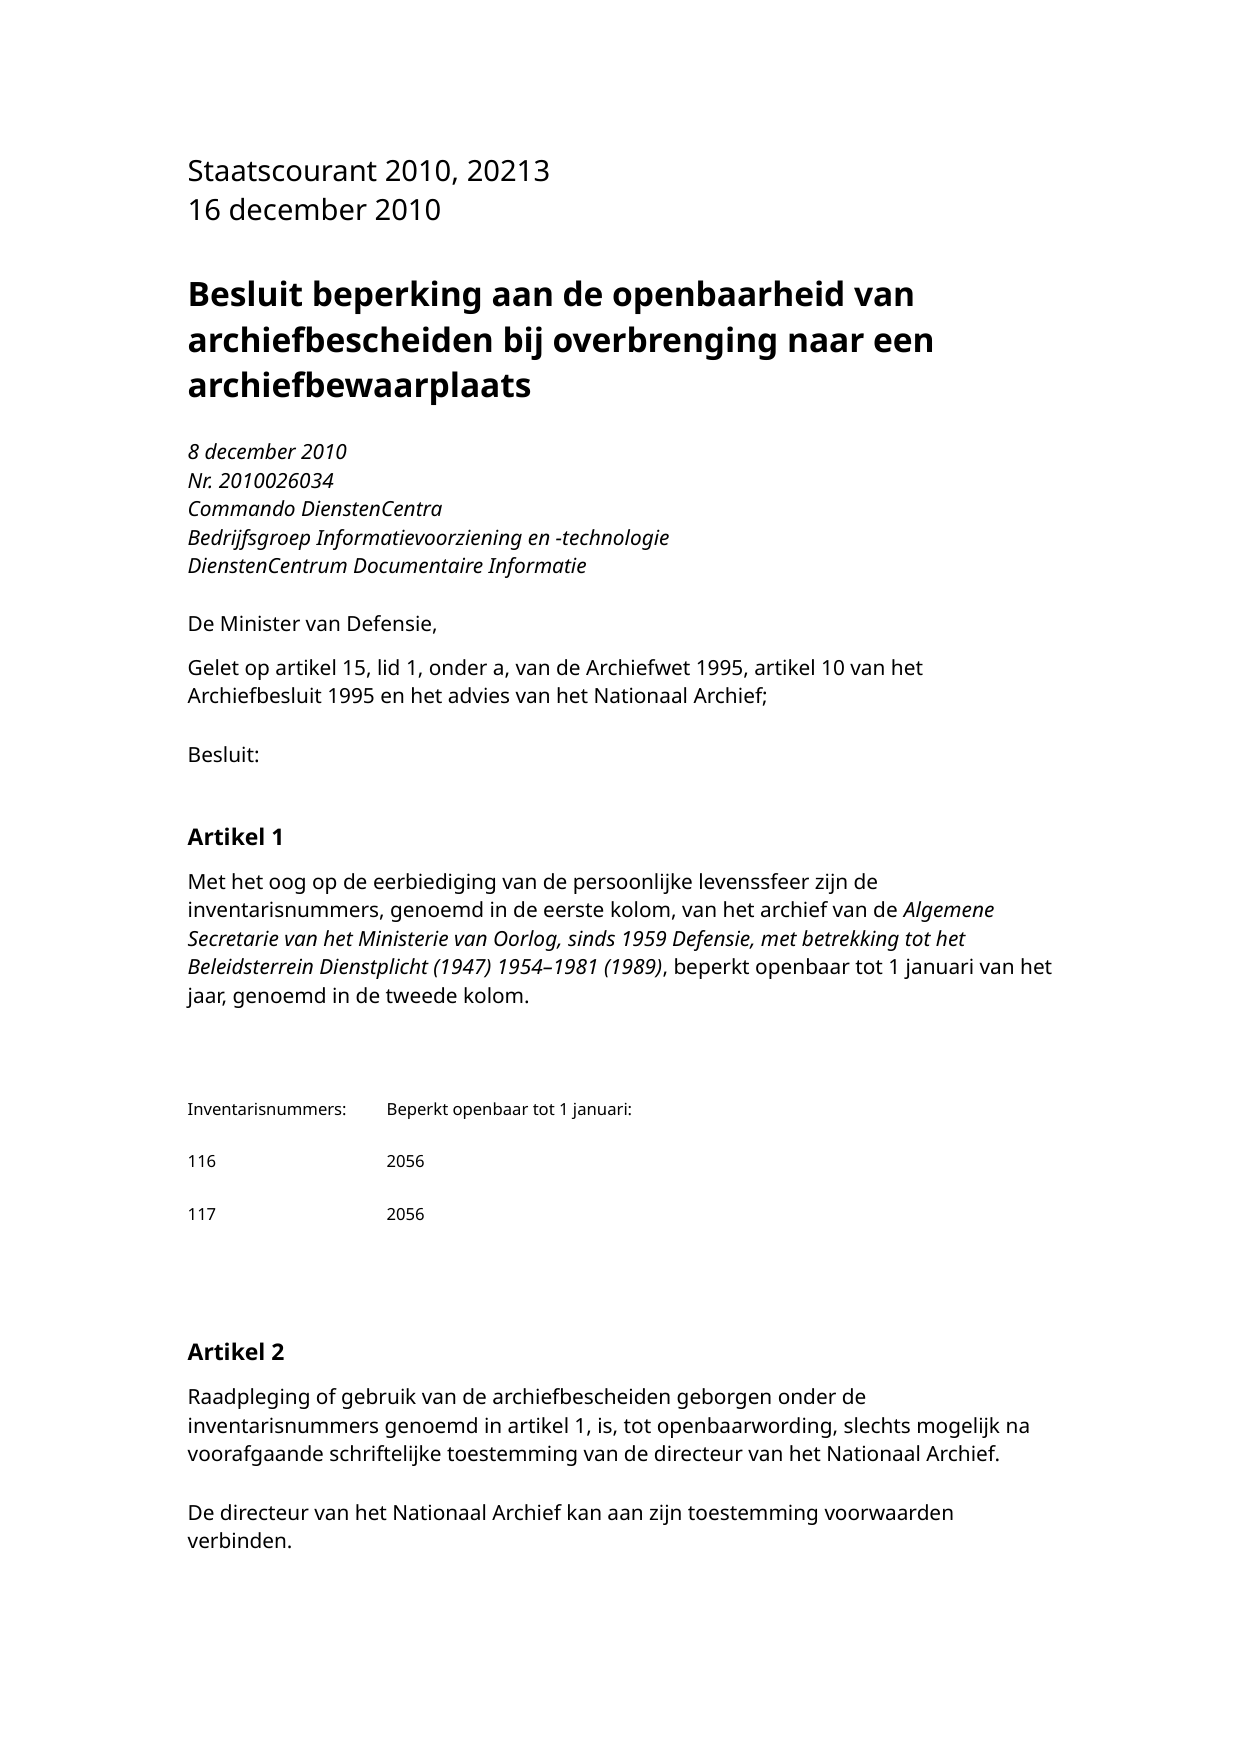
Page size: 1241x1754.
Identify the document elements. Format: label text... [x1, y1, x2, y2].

text Staatscourant 2010, 20213 [187, 150, 1053, 190]
text De Minister van Defensie, [187, 609, 1053, 638]
table_cell 2056 [386, 1203, 1053, 1255]
text Commando DienstenCentra [187, 494, 1053, 523]
table_cell 117 [188, 1203, 386, 1255]
text 16 december 2010 [187, 190, 1053, 229]
subtitle Artikel 1 [187, 821, 1053, 852]
table_header Beperkt openbaar tot 1 januari: [386, 1097, 1053, 1150]
text Besluit: [187, 740, 1053, 768]
subtitle Besluit beperking aan de openbaarheid van archiefbescheiden bij overbrenging naar een archiefbewaarplaats [187, 271, 1053, 407]
text Bedrijfsgroep Informatievoorziening en -technologie [187, 523, 1053, 551]
text Met het oog op de eerbiediging van de persoonlijke levenssfeer zijn de inventarisnummers, genoemd in de eerste kolom, van het archief van de Algemene Secretarie van het Ministerie van Oorlog, sinds 1959 Defensie, met betrekking tot het Beleidsterrein Dienstplicht (1947) 1954–1981 (1989), beperkt openbaar tot 1 januari van het jaar, genoemd in de tweede kolom. [187, 867, 1053, 1009]
table_cell 116 [188, 1150, 386, 1203]
table_header Inventarisnummers: [188, 1097, 386, 1150]
text De directeur van het Nationaal Archief kan aan zijn toestemming voorwaarden verbinden. [187, 1498, 1053, 1555]
text Raadpleging of gebruik van de archiefbescheiden geborgen onder de inventarisnummers genoemd in artikel 1, is, tot openbaarwording, slechts mogelijk na voorafgaande schriftelijke toestemming van de directeur van het Nationaal Archief. [187, 1382, 1053, 1468]
text DienstenCentrum Documentaire Informatie [187, 551, 1053, 579]
subtitle Artikel 2 [187, 1336, 1053, 1367]
table_cell 2056 [386, 1150, 1053, 1203]
text Gelet op artikel 15, lid 1, onder a, van de Archiefwet 1995, artikel 10 van het Archiefbesluit 1995 en het advies van het Nationaal Archief; [187, 653, 1053, 710]
text Nr. 2010026034 [187, 466, 1053, 494]
text 8 december 2010 [187, 437, 1053, 466]
